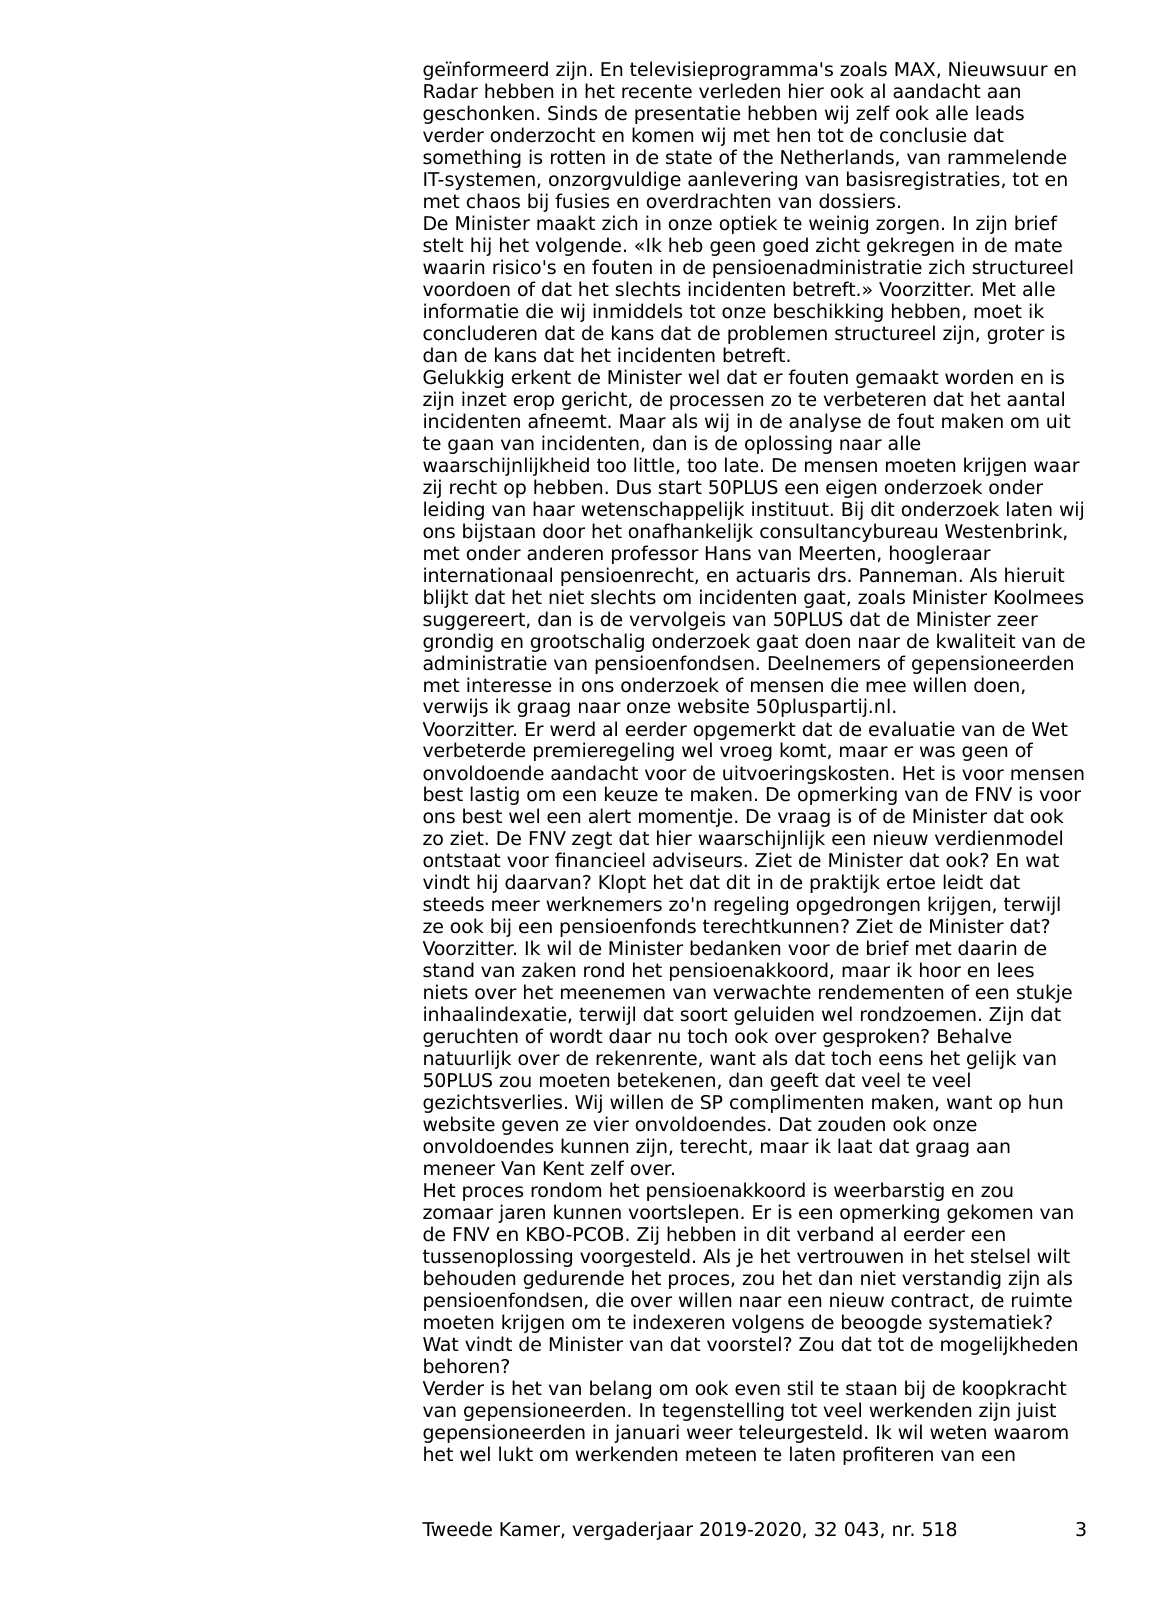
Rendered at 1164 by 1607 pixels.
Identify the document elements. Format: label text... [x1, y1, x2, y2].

text Het proces rondom het pensioenakkoord is weerbarstig en zou zomaar jaren kunnen voortslepen. Er is een opmerking gekomen van de FNV en KBO-PCOB. Zij hebben in dit verband al eerder een tussenoplossing voorgesteld. Als je het vertrouwen in het stelsel wilt behouden gedurende het proces, zou het dan niet verstandig zijn als pensioenfondsen, die over willen naar een nieuw contract, de ruimte moeten krijgen om te indexeren volgens de beoogde systematiek? Wat vindt de Minister van dat voorstel? Zou dat tot de mogelijkheden behoren? [422, 1180, 1087, 1378]
text Gelukkig erkent de Minister wel dat er fouten gemaakt worden en is zijn inzet erop gericht, de processen zo te verbeteren dat het aantal incidenten afneemt. Maar als wij in de analyse de fout maken om uit te gaan van incidenten, dan is de oplossing naar alle waarschijnlijkheid too little, too late. De mensen moeten krijgen waar zij recht op hebben. Dus start 50PLUS een eigen onderzoek onder leiding van haar wetenschappelijk instituut. Bij dit onderzoek laten wij ons bijstaan door het onafhankelijk consultancybureau Westenbrink, met onder anderen professor Hans van Meerten, hoogleraar internationaal pensioenrecht, en actuaris drs. Panneman. Als hieruit blijkt dat het niet slechts om incidenten gaat, zoals Minister Koolmees suggereert, dan is de vervolgeis van 50PLUS dat de Minister zeer grondig en grootschalig onderzoek gaat doen naar de kwaliteit van de administratie van pensioenfondsen. Deelnemers of gepensioneerden met interesse in ons onderzoek of mensen die mee willen doen, verwijs ik graag naar onze website 50pluspartij.nl. [422, 367, 1087, 718]
text Verder is het van belang om ook even stil te staan bij de koopkracht van gepensioneerden. In tegenstelling tot veel werkenden zijn juist gepensioneerden in januari weer teleurgesteld. Ik wil weten waarom het wel lukt om werkenden meteen te laten profiteren van een [422, 1378, 1087, 1466]
text geïnformeerd zijn. En televisieprogramma's zoals MAX, Nieuwsuur en Radar hebben in het recente verleden hier ook al aandacht aan geschonken. Sinds de presentatie hebben wij zelf ook alle leads verder onderzocht en komen wij met hen tot de conclusie dat something is rotten in de state of the Netherlands, van rammelende IT-systemen, onzorgvuldige aanlevering van basisregistraties, tot en met chaos bij fusies en overdrachten van dossiers. [422, 59, 1087, 213]
text Voorzitter. Ik wil de Minister bedanken voor de brief met daarin de stand van zaken rond het pensioenakkoord, maar ik hoor en lees niets over het meenemen van verwachte rendementen of een stukje inhaalindexatie, terwijl dat soort geluiden wel rondzoemen. Zijn dat geruchten of wordt daar nu toch ook over gesproken? Behalve natuurlijk over de rekenrente, want als dat toch eens het gelijk van 50PLUS zou moeten betekenen, dan geeft dat veel te veel gezichtsverlies. Wij willen de SP complimenten maken, want op hun website geven ze vier onvoldoendes. Dat zouden ook onze onvoldoendes kunnen zijn, terecht, maar ik laat dat graag aan meneer Van Kent zelf over. [422, 938, 1087, 1180]
text Voorzitter. Er werd al eerder opgemerkt dat de evaluatie van de Wet verbeterde premieregeling wel vroeg komt, maar er was geen of onvoldoende aandacht voor de uitvoeringskosten. Het is voor mensen best lastig om een keuze te maken. De opmerking van de FNV is voor ons best wel een alert momentje. De vraag is of de Minister dat ook zo ziet. De FNV zegt dat hier waarschijnlijk een nieuw verdienmodel ontstaat voor financieel adviseurs. Ziet de Minister dat ook? En wat vindt hij daarvan? Klopt het dat dit in de praktijk ertoe leidt dat steeds meer werknemers zo'n regeling opgedrongen krijgen, terwijl ze ook bij een pensioenfonds terechtkunnen? Ziet de Minister dat? [422, 718, 1087, 938]
text De Minister maakt zich in onze optiek te weinig zorgen. In zijn brief stelt hij het volgende. «Ik heb geen goed zicht gekregen in de mate waarin risico's en fouten in de pensioenadministratie zich structureel voordoen of dat het slechts incidenten betreft.» Voorzitter. Met alle informatie die wij inmiddels tot onze beschikking hebben, moet ik concluderen dat de kans dat de problemen structureel zijn, groter is dan de kans dat het incidenten betreft. [422, 213, 1087, 367]
